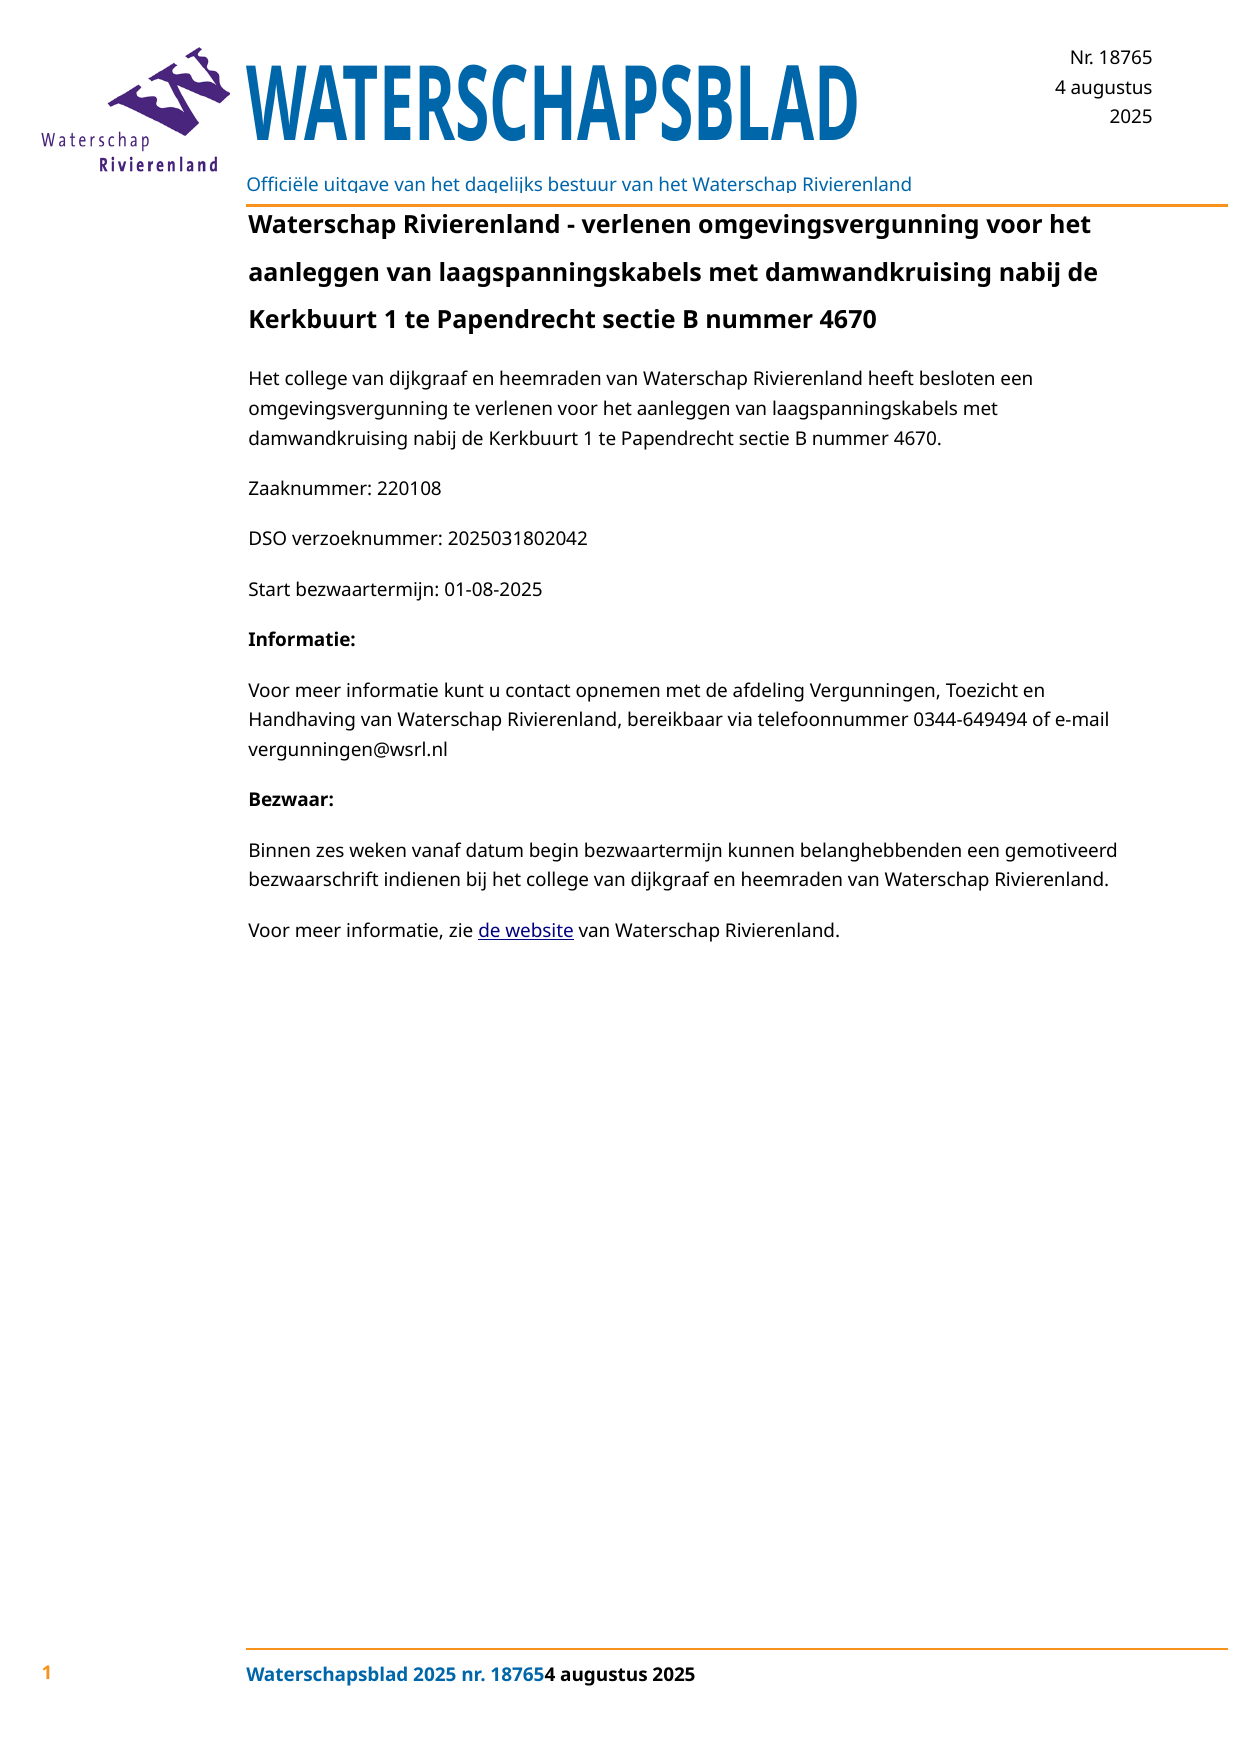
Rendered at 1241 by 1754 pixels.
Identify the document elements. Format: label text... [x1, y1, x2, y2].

text Voor meer informatie, zie de website van Waterschap Rivierenland. [248, 917, 1152, 942]
text Voor meer informatie kunt u contact opnemen met de afdeling Vergunningen, Toezicht en Handhaving van Waterschap Rivierenland, bereikbaar via telefoonnummer 0344-649494 of e-mail vergunningen@wsrl.nl [248, 677, 1152, 762]
text Informatie: [248, 626, 1152, 652]
text Binnen zes weken vanaf datum begin bezwaartermijn kunnen belanghebbenden een gemotiveerd bezwaarschrift indienen bij het college van dijkgraaf en heemraden van Waterschap Rivierenland. [248, 837, 1152, 892]
text Zaaknummer: 220108 [248, 475, 1152, 501]
picture [41, 47, 231, 172]
text Bezwaar: [248, 786, 1152, 812]
text Het college van dijkgraaf en heemraden van Waterschap Rivierenland heeft besloten een omgevingsvergunning te verlenen voor het aanleggen van laagspanningskabels met damwandkruising nabij de Kerkbuurt 1 te Papendrecht sectie B nummer 4670. [248, 366, 1152, 450]
text Waterschap Rivierenland - verlenen omgevingsvergunning voor het aanleggen van laagspanningskabels met damwandkruising nabij de Kerkbuurt 1 te Papendrecht sectie B nummer 4670 [248, 207, 1152, 336]
text Start bezwaartermijn: 01-08-2025 [248, 576, 1152, 602]
text DSO verzoeknummer: 2025031802042 [248, 526, 1152, 551]
